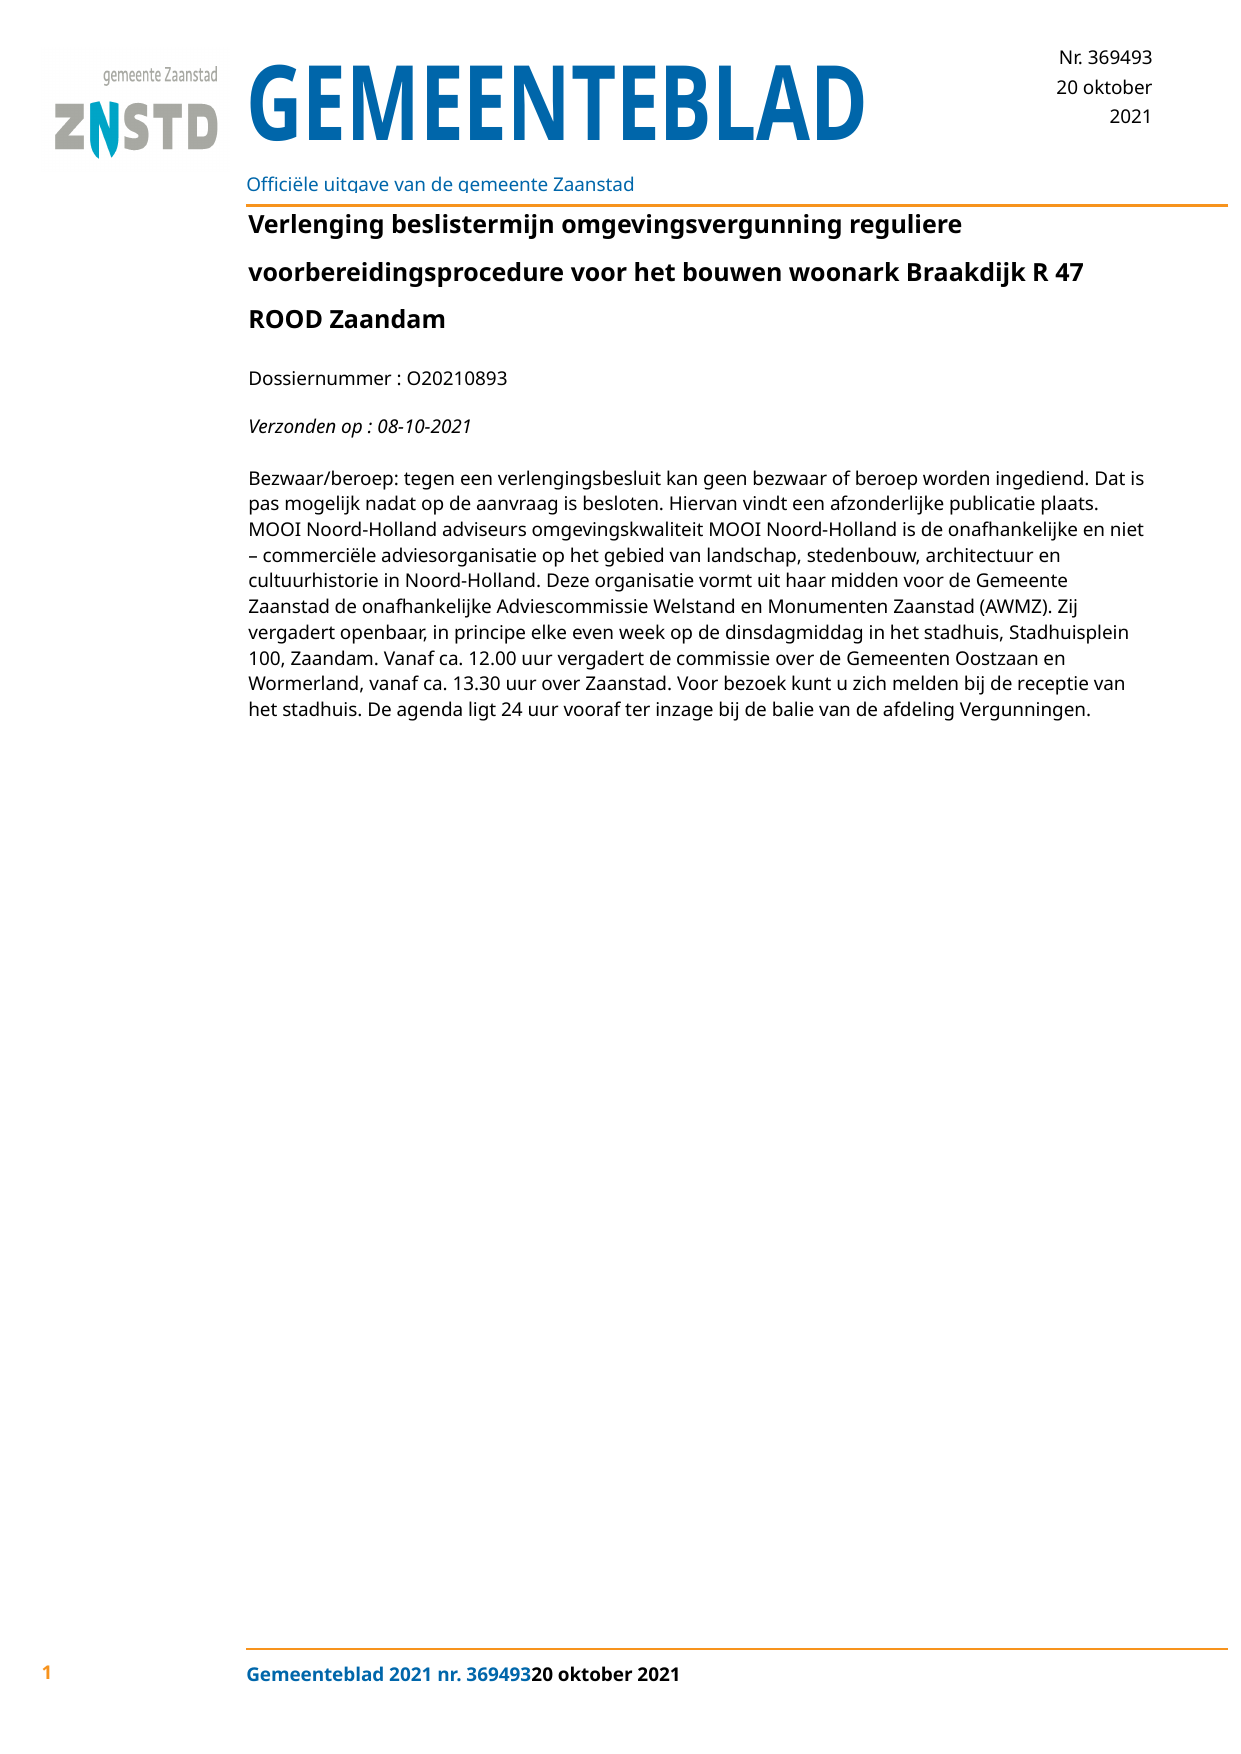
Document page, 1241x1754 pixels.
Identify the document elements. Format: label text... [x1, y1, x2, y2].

text Verzonden op : 08-10-2021 [248, 413, 1152, 439]
text Bezwaar/beroep: tegen een verlengingsbesluit kan geen bezwaar of beroep worden ingediend. Dat is pas mogelijk nadat op de aanvraag is besloten. Hiervan vindt een afzonderlijke publicatie plaats. MOOI Noord-Holland adviseurs omgevingskwaliteit MOOI Noord-Holland is de onafhankelijke en niet – commerciële adviesorganisatie op het gebied van landschap, stedenbouw, architectuur en cultuurhistorie in Noord-Holland. Deze organisatie vormt uit haar midden voor de Gemeente Zaanstad de onafhankelijke Adviescommissie Welstand en Monumenten Zaanstad (AWMZ). Zij vergadert openbaar, in principe elke even week op de dinsdagmiddag in het stadhuis, Stadhuisplein 100, Zaandam. Vanaf ca. 12.00 uur vergadert de commissie over de Gemeenten Oostzaan en Wormerland, vanaf ca. 13.30 uur over Zaanstad. Voor bezoek kunt u zich melden bij de receptie van het stadhuis. De agenda ligt 24 uur vooraf ter inzage bij de balie van de afdeling Vergunningen. [248, 465, 1152, 722]
text Dossiernummer : O20210893 [248, 366, 1152, 391]
picture [41, 47, 231, 172]
text Verlenging beslistermijn omgevingsvergunning reguliere voorbereidingsprocedure voor het bouwen woonark Braakdijk R 47 ROOD Zaandam [248, 207, 1152, 336]
